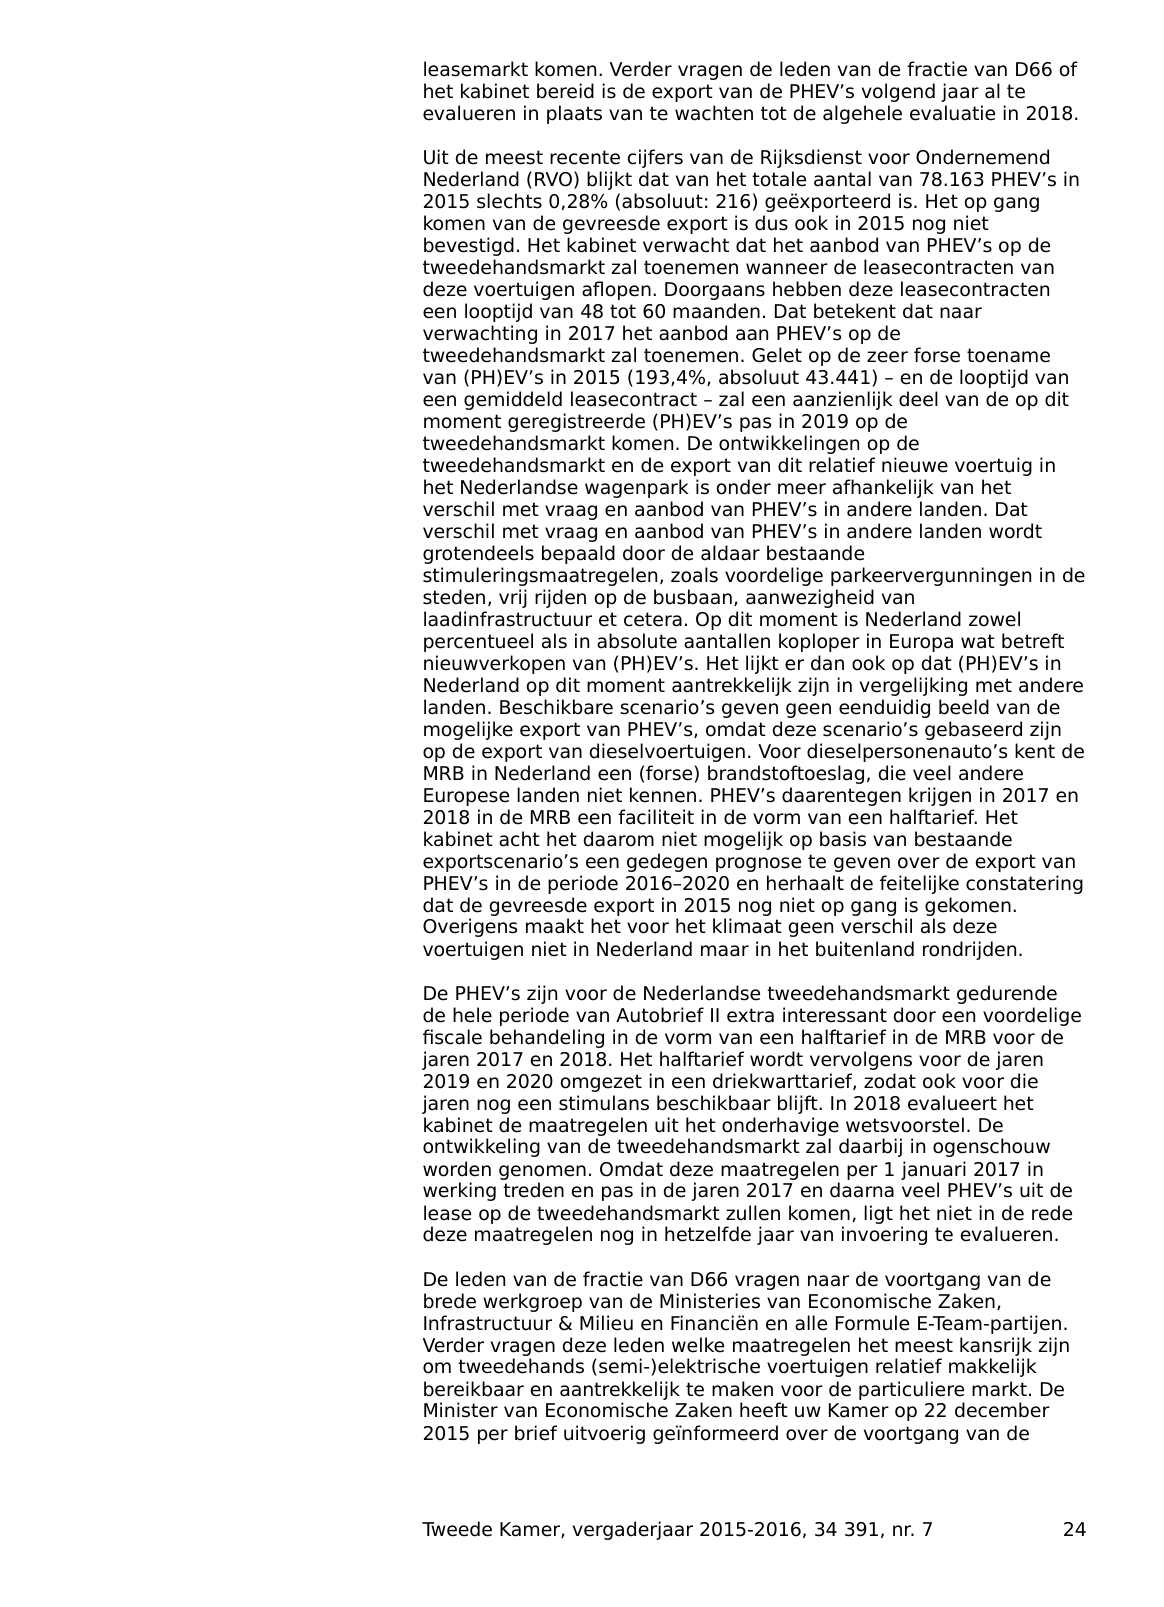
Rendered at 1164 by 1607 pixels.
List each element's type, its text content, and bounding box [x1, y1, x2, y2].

text De leden van de fractie van D66 vragen naar de voortgang van de brede werkgroep van de Ministeries van Economische Zaken, Infrastructuur & Milieu en Financiën en alle Formule E-Team-partijen. Verder vragen deze leden welke maatregelen het meest kansrijk zijn om tweedehands (semi-)elektrische voertuigen relatief makkelijk bereikbaar en aantrekkelijk te maken voor de particuliere markt. De Minister van Economische Zaken heeft uw Kamer op 22 december 2015 per brief uitvoerig geïnformeerd over de voortgang van de [422, 1268, 1087, 1444]
text Uit de meest recente cijfers van de Rijksdienst voor Ondernemend Nederland (RVO) blijkt dat van het totale aantal van 78.163 PHEV’s in 2015 slechts 0,28% (absoluut: 216) geëxporteerd is. Het op gang komen van de gevreesde export is dus ook in 2015 nog niet bevestigd. Het kabinet verwacht dat het aanbod van PHEV’s op de tweedehandsmarkt zal toenemen wanneer de leasecontracten van deze voertuigen aflopen. Doorgaans hebben deze leasecontracten een looptijd van 48 tot 60 maanden. Dat betekent dat naar verwachting in 2017 het aanbod aan PHEV’s op de tweedehandsmarkt zal toenemen. Gelet op de zeer forse toename van (PH)EV’s in 2015 (193,4%, absoluut 43.441) – en de looptijd van een gemiddeld leasecontract – zal een aanzienlijk deel van de op dit moment geregistreerde (PH)EV’s pas in 2019 op de tweedehandsmarkt komen. De ontwikkelingen op de tweedehandsmarkt en de export van dit relatief nieuwe voertuig in het Nederlandse wagenpark is onder meer afhankelijk van het verschil met vraag en aanbod van PHEV’s in andere landen. Dat verschil met vraag en aanbod van PHEV’s in andere landen wordt grotendeels bepaald door de aldaar bestaande stimuleringsmaatregelen, zoals voordelige parkeervergunningen in de steden, vrij rijden op de busbaan, aanwezigheid van laadinfrastructuur et cetera. Op dit moment is Nederland zowel percentueel als in absolute aantallen koploper in Europa wat betreft nieuwverkopen van (PH)EV’s. Het lijkt er dan ook op dat (PH)EV’s in Nederland op dit moment aantrekkelijk zijn in vergelijking met andere landen. Beschikbare scenario’s geven geen eenduidig beeld van de mogelijke export van PHEV’s, omdat deze scenario’s gebaseerd zijn op de export van dieselvoertuigen. Voor dieselpersonenauto’s kent de MRB in Nederland een (forse) brandstoftoeslag, die veel andere Europese landen niet kennen. PHEV’s daarentegen krijgen in 2017 en 2018 in de MRB een faciliteit in de vorm van een halftarief. Het kabinet acht het daarom niet mogelijk op basis van bestaande exportscenario’s een gedegen prognose te geven over de export van PHEV’s in de periode 2016–2020 en herhaalt de feitelijke constatering dat de gevreesde export in 2015 nog niet op gang is gekomen. Overigens maakt het voor het klimaat geen verschil als deze voertuigen niet in Nederland maar in het buitenland rondrijden. [422, 147, 1087, 960]
text leasemarkt komen. Verder vragen de leden van de fractie van D66 of het kabinet bereid is de export van de PHEV’s volgend jaar al te evalueren in plaats van te wachten tot de algehele evaluatie in 2018. [422, 59, 1087, 125]
text De PHEV’s zijn voor de Nederlandse tweedehandsmarkt gedurende de hele periode van Autobrief II extra interessant door een voordelige fiscale behandeling in de vorm van een halftarief in de MRB voor de jaren 2017 en 2018. Het halftarief wordt vervolgens voor de jaren 2019 en 2020 omgezet in een driekwarttarief, zodat ook voor die jaren nog een stimulans beschikbaar blijft. In 2018 evalueert het kabinet de maatregelen uit het onderhavige wetsvoorstel. De ontwikkeling van de tweedehandsmarkt zal daarbij in ogenschouw worden genomen. Omdat deze maatregelen per 1 januari 2017 in werking treden en pas in de jaren 2017 en daarna veel PHEV’s uit de lease op de tweedehandsmarkt zullen komen, ligt het niet in de rede deze maatregelen nog in hetzelfde jaar van invoering te evalueren. [422, 983, 1087, 1246]
